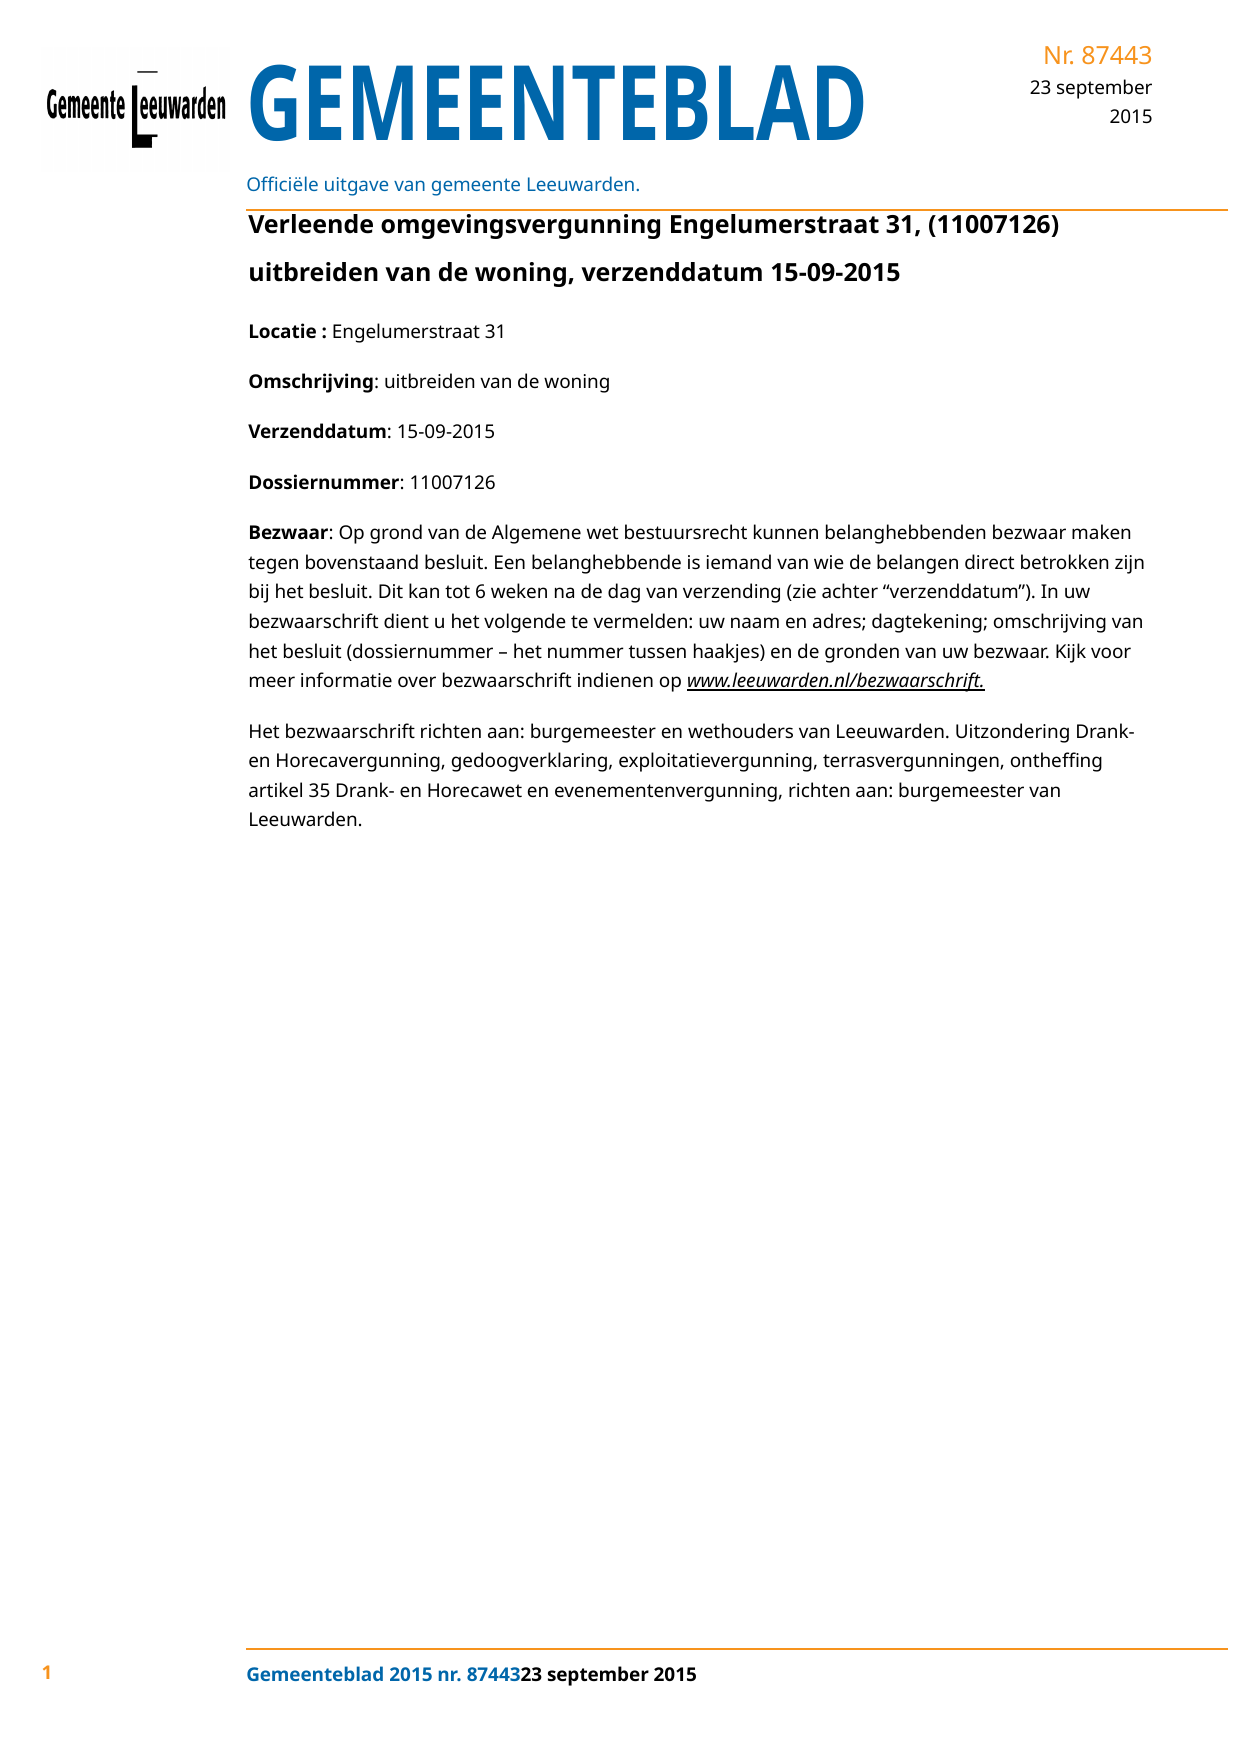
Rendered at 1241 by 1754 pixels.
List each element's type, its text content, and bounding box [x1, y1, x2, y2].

picture [41, 47, 231, 172]
text Bezwaar: Op grond van de Algemene wet bestuursrecht kunnen belanghebbenden bezwaar maken tegen bovenstaand besluit. Een belanghebbende is iemand van wie de belangen direct betrokken zijn bij het besluit. Dit kan tot 6 weken na de dag van verzending (zie achter “verzenddatum”). In uw bezwaarschrift dient u het volgende te vermelden: uw naam en adres; dagtekening; omschrijving van het besluit (dossiernummer – het nummer tussen haakjes) en de gronden van uw bezwaar. Kijk voor meer informatie over bezwaarschrift indienen op www.leeuwarden.nl/bezwaarschrift. [248, 519, 1152, 693]
text Dossiernummer: 11007126 [248, 469, 1152, 495]
text Verzenddatum: 15-09-2015 [248, 419, 1152, 444]
text Het bezwaarschrift richten aan: burgemeester en wethouders van Leeuwarden. Uitzondering Drank- en Horecavergunning, gedoogverklaring, exploitatievergunning, terrasvergunningen, ontheffing artikel 35 Drank- en Horecawet en evenementenvergunning, richten aan: burgemeester van Leeuwarden. [248, 718, 1152, 832]
text Locatie : Engelumerstraat 31 [248, 318, 1152, 344]
text Verleende omgevingsvergunning Engelumerstraat 31, (11007126) uitbreiden van de woning, verzenddatum 15-09-2015 [248, 211, 1152, 288]
text Omschrijving: uitbreiden van de woning [248, 368, 1152, 394]
